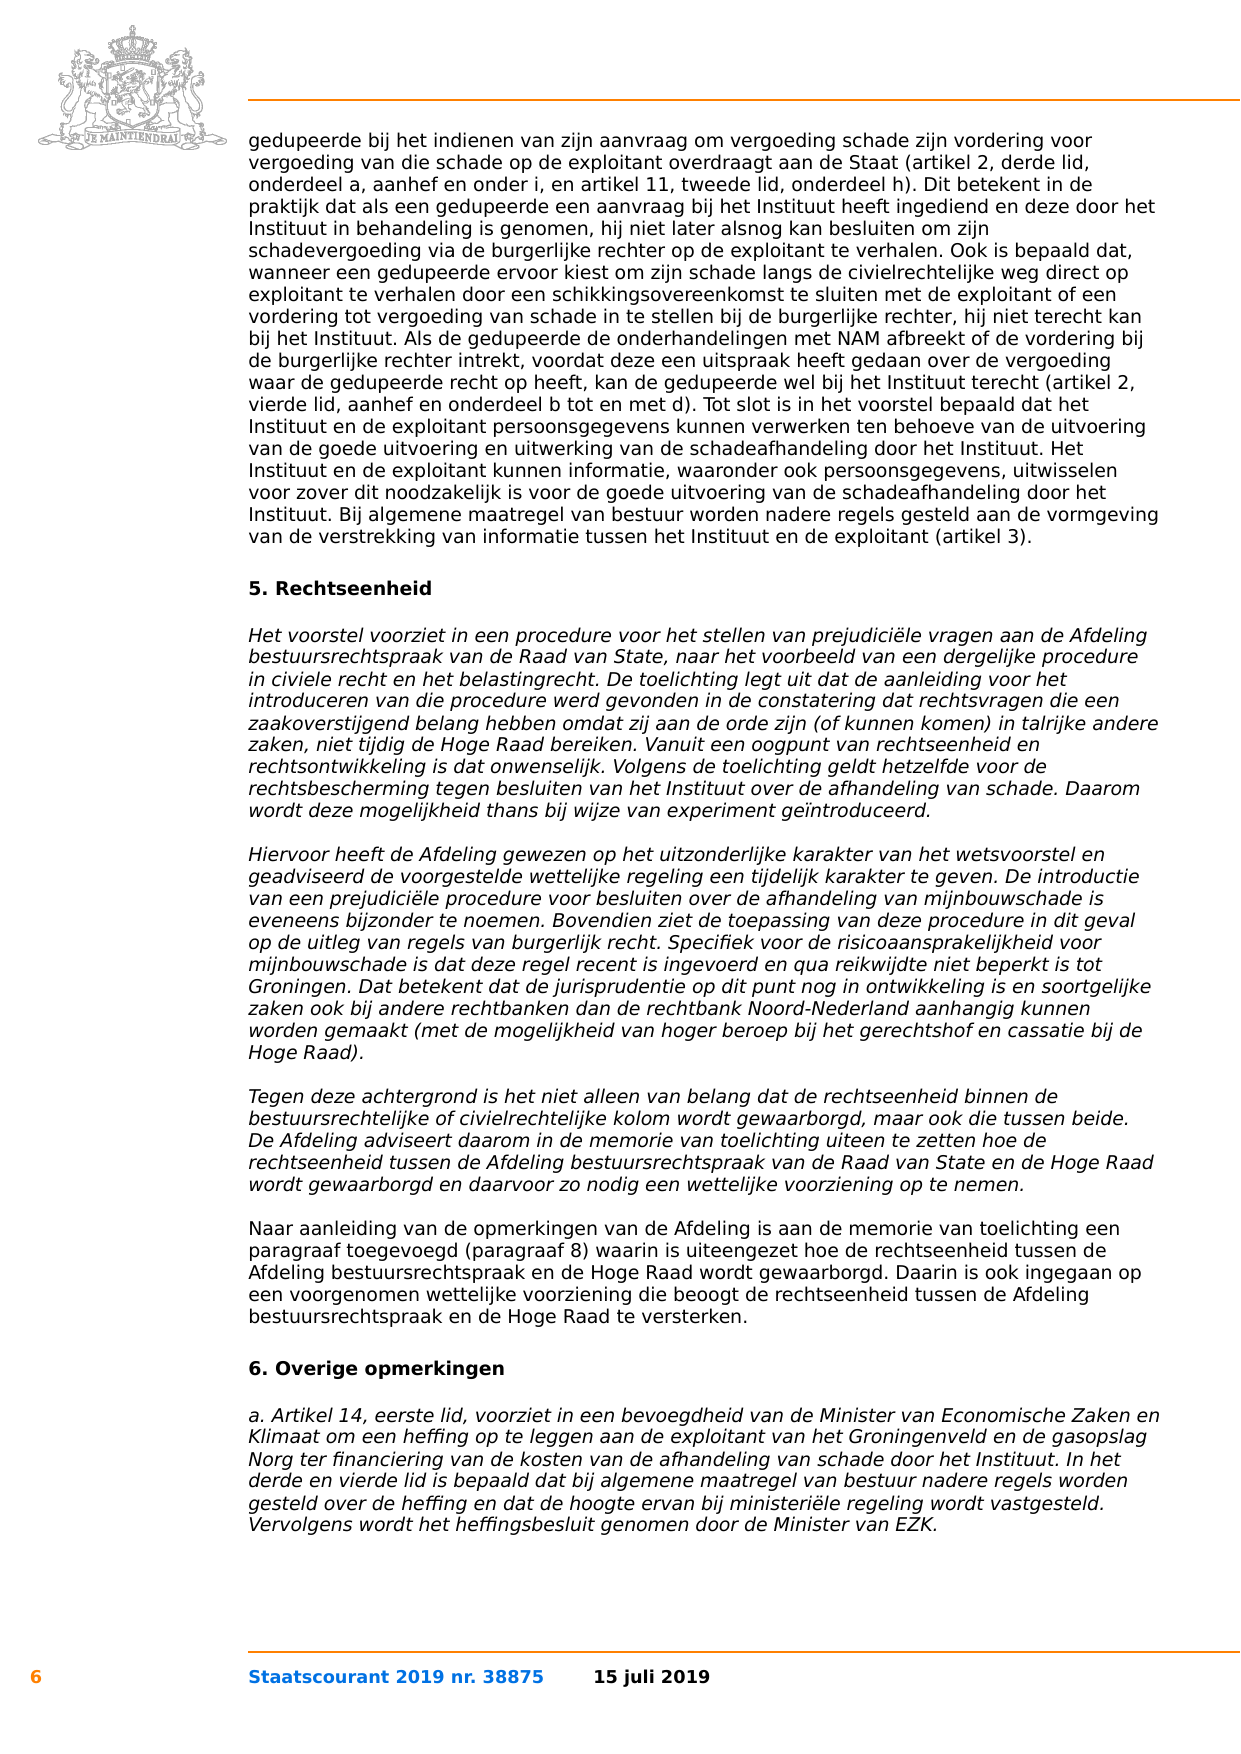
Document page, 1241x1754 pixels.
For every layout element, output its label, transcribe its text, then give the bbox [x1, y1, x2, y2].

text Naar aanleiding van de opmerkingen van de Afdeling is aan de memorie van toelichting een paragraaf toegevoegd (paragraaf 8) waarin is uiteengezet hoe de rechtseenheid tussen de Afdeling bestuursrechtspraak en de Hoge Raad wordt gewaarborgd. Daarin is ook ingegaan op een voorgenomen wettelijke voorziening die beoogt de rechtseenheid tussen de Afdeling bestuursrechtspraak en de Hoge Raad te versterken. [248, 1218, 1163, 1327]
text a. Artikel 14, eerste lid, voorziet in een bevoegdheid van de Minister van Economische Zaken en Klimaat om een heffing op te leggen aan de exploitant van het Groningenveld en de gasopslag Norg ter financiering van de kosten van de afhandeling van schade door het Instituut. In het derde en vierde lid is bepaald dat bij algemene maatregel van bestuur nadere regels worden gesteld over de heffing en dat de hoogte ervan bij ministeriële regeling wordt vastgesteld. Vervolgens wordt het heffingsbesluit genomen door de Minister van EZK. [248, 1404, 1163, 1536]
text Tegen deze achtergrond is het niet alleen van belang dat de rechtseenheid binnen de bestuursrechtelijke of civielrechtelijke kolom wordt gewaarborgd, maar ook die tussen beide. De Afdeling adviseert daarom in de memorie van toelichting uiteen te zetten hoe de rechtseenheid tussen de Afdeling bestuursrechtspraak van de Raad van State en de Hoge Raad wordt gewaarborgd en daarvoor zo nodig een wettelijke voorziening op te nemen. [248, 1086, 1163, 1196]
picture [38, 25, 227, 150]
text Hiervoor heeft de Afdeling gewezen op het uitzonderlijke karakter van het wetsvoorstel en geadviseerd de voorgestelde wettelijke regeling een tijdelijk karakter te geven. De introductie van een prejudiciële procedure voor besluiten over de afhandeling van mijnbouwschade is eveneens bijzonder te noemen. Bovendien ziet de toepassing van deze procedure in dit geval op de uitleg van regels van burgerlijk recht. Specifiek voor de risicoaansprakelijkheid voor mijnbouwschade is dat deze regel recent is ingevoerd en qua reikwijdte niet beperkt is tot Groningen. Dat betekent dat de jurisprudentie op dit punt nog in ontwikkeling is en soortgelijke zaken ook bij andere rechtbanken dan de rechtbank Noord-Nederland aanhangig kunnen worden gemaakt (met de mogelijkheid van hoger beroep bij het gerechtshof en cassatie bij de Hoge Raad). [248, 844, 1163, 1064]
text Het voorstel voorziet in een procedure voor het stellen van prejudiciële vragen aan de Afdeling bestuursrechtspraak van de Raad van State, naar het voorbeeld van een dergelijke procedure in civiele recht en het belastingrecht. De toelichting legt uit dat de aanleiding voor het introduceren van die procedure werd gevonden in de constatering dat rechtsvragen die een zaakoverstijgend belang hebben omdat zij aan de orde zijn (of kunnen komen) in talrijke andere zaken, niet tijdig de Hoge Raad bereiken. Vanuit een oogpunt van rechtseenheid en rechtsontwikkeling is dat onwenselijk. Volgens de toelichting geldt hetzelfde voor de rechtsbescherming tegen besluiten van het Instituut over de afhandeling van schade. Daarom wordt deze mogelijkheid thans bij wijze van experiment geïntroduceerd. [248, 624, 1163, 822]
text gedupeerde bij het indienen van zijn aanvraag om vergoeding schade zijn vordering voor vergoeding van die schade op de exploitant overdraagt aan de Staat (artikel 2, derde lid, onderdeel a, aanhef en onder i, en artikel 11, tweede lid, onderdeel h). Dit betekent in de praktijk dat als een gedupeerde een aanvraag bij het Instituut heeft ingediend en deze door het Instituut in behandeling is genomen, hij niet later alsnog kan besluiten om zijn schadevergoeding via de burgerlijke rechter op de exploitant te verhalen. Ook is bepaald dat, wanneer een gedupeerde ervoor kiest om zijn schade langs de civielrechtelijke weg direct op exploitant te verhalen door een schikkingsovereenkomst te sluiten met de exploitant of een vordering tot vergoeding van schade in te stellen bij de burgerlijke rechter, hij niet terecht kan bij het Instituut. Als de gedupeerde de onderhandelingen met NAM afbreekt of de vordering bij de burgerlijke rechter intrekt, voordat deze een uitspraak heeft gedaan over de vergoeding waar de gedupeerde recht op heeft, kan de gedupeerde wel bij het Instituut terecht (artikel 2, vierde lid, aanhef en onderdeel b tot en met d). Tot slot is in het voorstel bepaald dat het Instituut en de exploitant persoonsgegevens kunnen verwerken ten behoeve van de uitvoering van de goede uitvoering en uitwerking van de schadeafhandeling door het Instituut. Het Instituut en de exploitant kunnen informatie, waaronder ook persoonsgegevens, uitwisselen voor zover dit noodzakelijk is voor de goede uitvoering van de schadeafhandeling door het Instituut. Bij algemene maatregel van bestuur worden nadere regels gesteld aan de vormgeving van de verstrekking van informatie tussen het Instituut en de exploitant (artikel 3). [248, 130, 1163, 547]
subtitle 6. Overige opmerkingen [248, 1357, 1163, 1379]
subtitle 5. Rechtseenheid [248, 577, 1163, 599]
